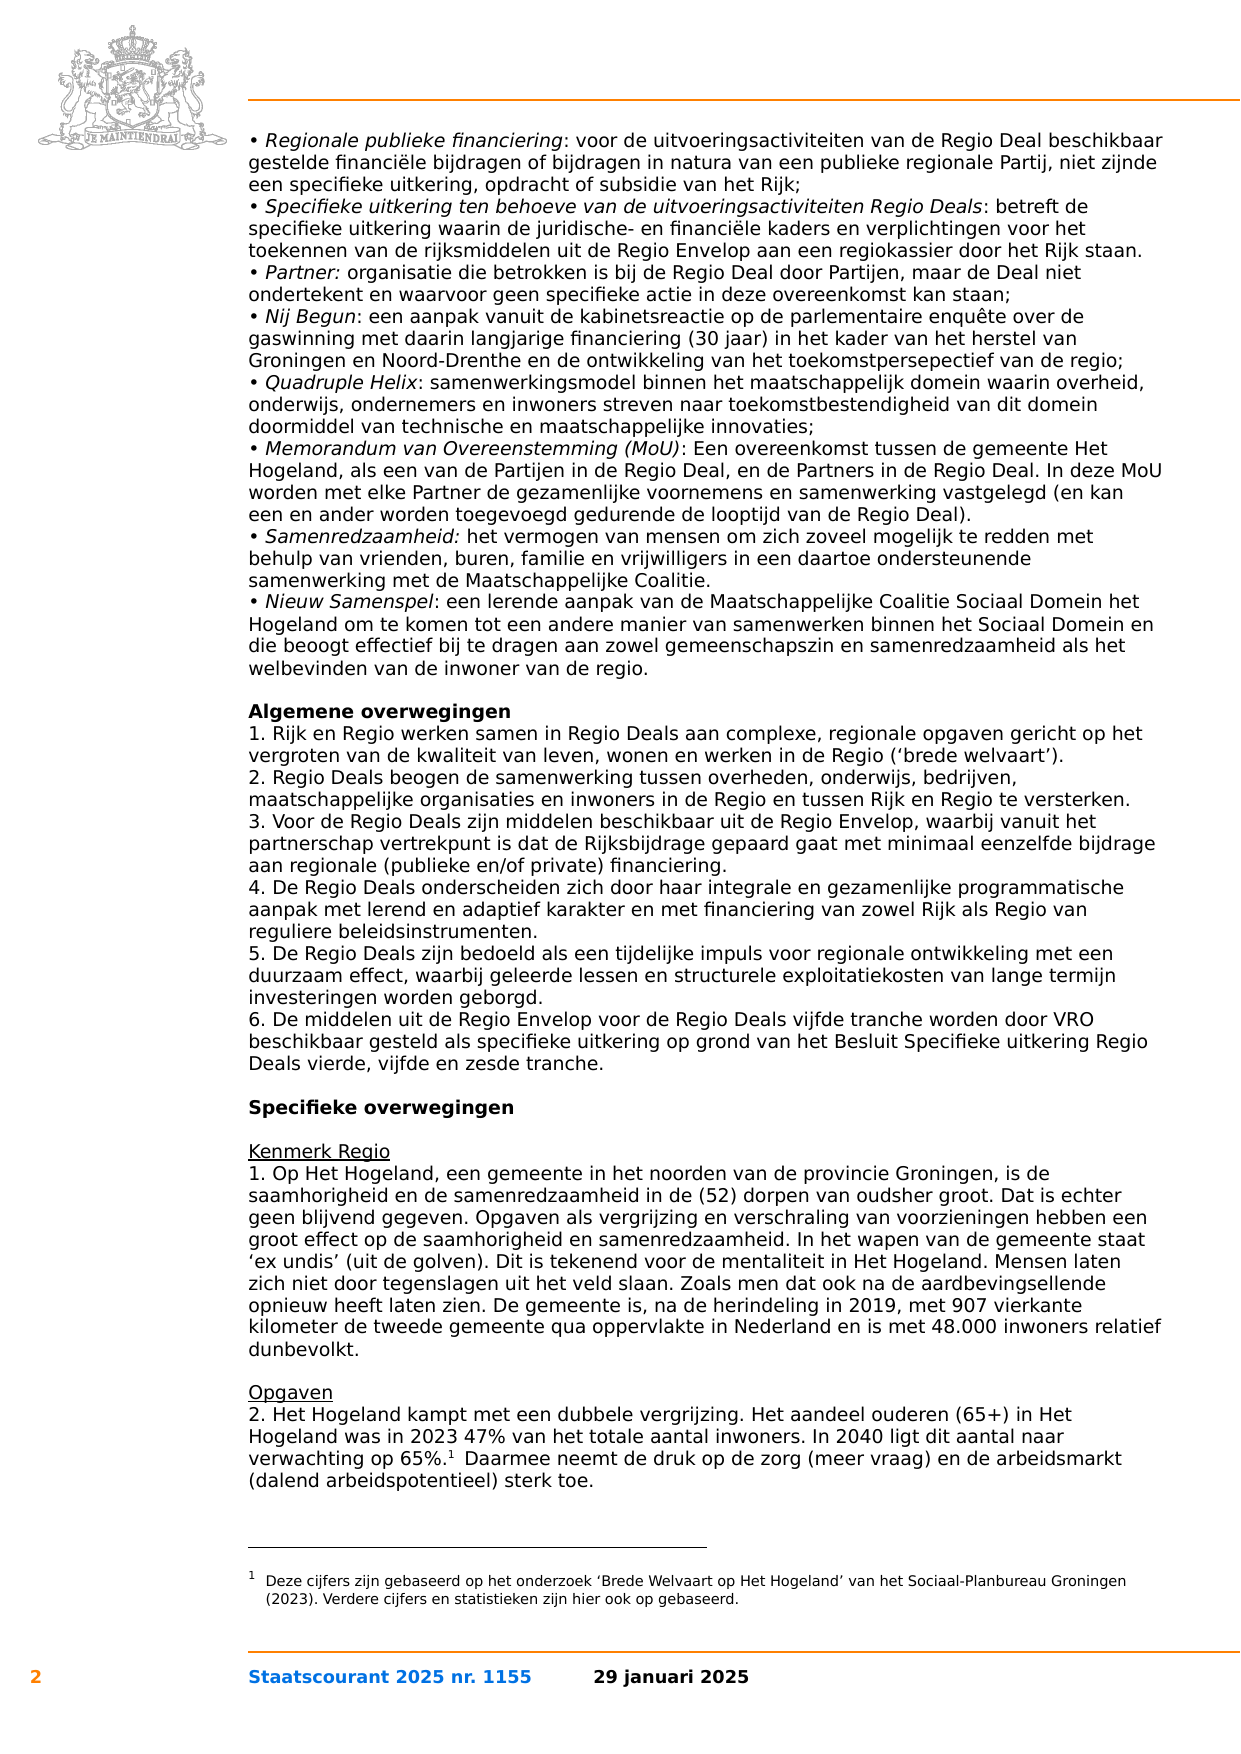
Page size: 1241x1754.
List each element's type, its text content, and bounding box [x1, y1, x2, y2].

text 4. De Regio Deals onderscheiden zich door haar integrale en gezamenlijke programmatische aanpak met lerend en adaptief karakter en met financiering van zowel Rijk als Regio van reguliere beleidsinstrumenten. [248, 877, 1163, 943]
text Deze cijfers zijn gebaseerd op het onderzoek ‘Brede Welvaart op Het Hogeland’ van het Sociaal-Planbureau Groningen (2023). Verdere cijfers en statistieken zijn hier ook op gebaseerd. [248, 1569, 1163, 1608]
text 6. De middelen uit de Regio Envelop voor de Regio Deals vijfde tranche worden door VRO beschikbaar gesteld als specifieke uitkering op grond van het Besluit Specifieke uitkering Regio Deals vierde, vijfde en zesde tranche. [248, 1009, 1163, 1075]
subtitle Opgaven [248, 1382, 1163, 1404]
text 2. Regio Deals beogen de samenwerking tussen overheden, onderwijs, bedrijven, maatschappelijke organisaties en inwoners in de Regio en tussen Rijk en Regio te versterken. [248, 767, 1163, 811]
text • Samenredzaamheid: het vermogen van mensen om zich zoveel mogelijk te redden met behulp van vrienden, buren, familie en vrijwilligers in een daartoe ondersteunende samenwerking met de Maatschappelijke Coalitie. [248, 526, 1163, 591]
picture [38, 25, 227, 150]
text 3. Voor de Regio Deals zijn middelen beschikbaar uit de Regio Envelop, waarbij vanuit het partnerschap vertrekpunt is dat de Rijksbijdrage gepaard gaat met minimaal eenzelfde bijdrage aan regionale (publieke en/of private) financiering. [248, 811, 1163, 877]
text 5. De Regio Deals zijn bedoeld als een tijdelijke impuls voor regionale ontwikkeling met een duurzaam effect, waarbij geleerde lessen en structurele exploitatiekosten van lange termijn investeringen worden geborgd. [248, 943, 1163, 1009]
text • Nij Begun: een aanpak vanuit de kabinetsreactie op de parlementaire enquête over de gaswinning met daarin langjarige financiering (30 jaar) in het kader van het herstel van Groningen en Noord-Drenthe en de ontwikkeling van het toekomstpersepectief van de regio; [248, 306, 1163, 372]
text 1. Rijk en Regio werken samen in Regio Deals aan complexe, regionale opgaven gericht op het vergroten van de kwaliteit van leven, wonen en werken in de Regio (‘brede welvaart’). [248, 723, 1163, 767]
text • Nieuw Samenspel: een lerende aanpak van de Maatschappelijke Coalitie Sociaal Domein het Hogeland om te komen tot een andere manier van samenwerken binnen het Sociaal Domein en die beoogt effectief bij te dragen aan zowel gemeenschapszin en samenredzaamheid als het welbevinden van de inwoner van de regio. [248, 591, 1163, 679]
text • Specifieke uitkering ten behoeve van de uitvoeringsactiviteiten Regio Deals: betreft de specifieke uitkering waarin de juridische- en financiële kaders en verplichtingen voor het toekennen van de rijksmiddelen uit de Regio Envelop aan een regiokassier door het Rijk staan. [248, 196, 1163, 262]
text • Quadruple Helix: samenwerkingsmodel binnen het maatschappelijk domein waarin overheid, onderwijs, ondernemers en inwoners streven naar toekomstbestendigheid van dit domein doormiddel van technische en maatschappelijke innovaties; [248, 372, 1163, 438]
subtitle Specifieke overwegingen [248, 1097, 1163, 1119]
subtitle Kenmerk Regio [248, 1141, 1163, 1163]
text • Regionale publieke financiering: voor de uitvoeringsactiviteiten van de Regio Deal beschikbaar gestelde financiële bijdragen of bijdragen in natura van een publieke regionale Partij, niet zijnde een specifieke uitkering, opdracht of subsidie van het Rijk; [248, 130, 1163, 196]
text 2. Het Hogeland kampt met een dubbele vergrijzing. Het aandeel ouderen (65+) in Het Hogeland was in 2023 47% van het totale aantal inwoners. In 2040 ligt dit aantal naar verwachting op 65%. Daarmee neemt de druk op de zorg (meer vraag) en de arbeidsmarkt (dalend arbeidspotentieel) sterk toe. [248, 1404, 1163, 1492]
subtitle Algemene overwegingen [248, 701, 1163, 723]
text • Memorandum van Overeenstemming (MoU): Een overeenkomst tussen de gemeente Het Hogeland, als een van de Partijen in de Regio Deal, en de Partners in de Regio Deal. In deze MoU worden met elke Partner de gezamenlijke voornemens en samenwerking vastgelegd (en kan een en ander worden toegevoegd gedurende de looptijd van de Regio Deal). [248, 438, 1163, 526]
text 1. Op Het Hogeland, een gemeente in het noorden van de provincie Groningen, is de saamhorigheid en de samenredzaamheid in de (52) dorpen van oudsher groot. Dat is echter geen blijvend gegeven. Opgaven als vergrijzing en verschraling van voorzieningen hebben een groot effect op de saamhorigheid en samenredzaamheid. In het wapen van de gemeente staat ‘ex undis’ (uit de golven). Dit is tekenend voor de mentaliteit in Het Hogeland. Mensen laten zich niet door tegenslagen uit het veld slaan. Zoals men dat ook na de aardbevingsellende opnieuw heeft laten zien. De gemeente is, na de herindeling in 2019, met 907 vierkante kilometer de tweede gemeente qua oppervlakte in Nederland en is met 48.000 inwoners relatief dunbevolkt. [248, 1163, 1163, 1360]
text • Partner: organisatie die betrokken is bij de Regio Deal door Partijen, maar de Deal niet ondertekent en waarvoor geen specifieke actie in deze overeenkomst kan staan; [248, 262, 1163, 306]
